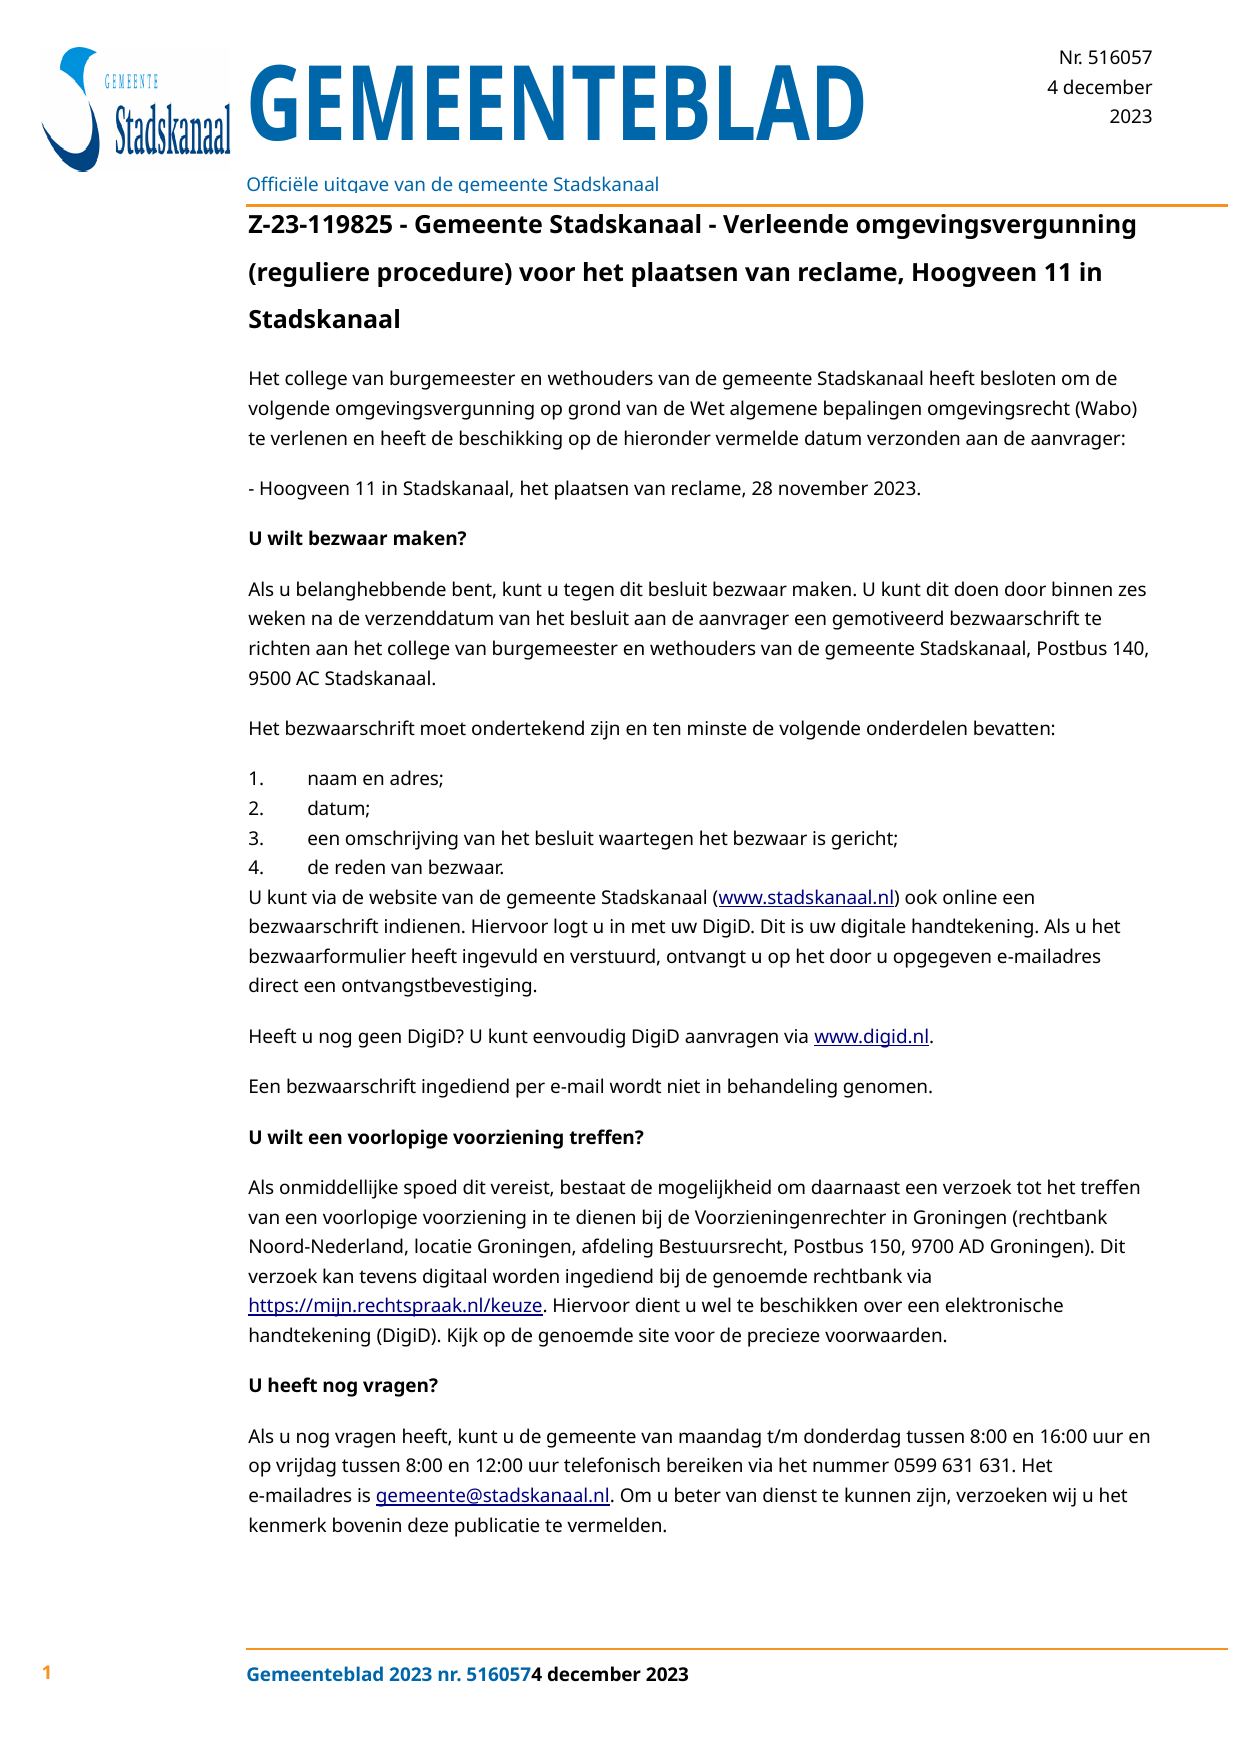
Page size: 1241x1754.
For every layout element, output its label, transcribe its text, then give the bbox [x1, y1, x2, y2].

list naam en adres; [248, 766, 1152, 791]
text Het bezwaarschrift moet ondertekend zijn en ten minste de volgende onderdelen bevatten: [248, 715, 1152, 741]
text Als onmiddellijke spoed dit vereist, bestaat de mogelijkheid om daarnaast een verzoek tot het treffen van een voorlopige voorziening in te dienen bij de Voorzieningenrechter in Groningen (rechtbank Noord-Nederland, locatie Groningen, afdeling Bestuursrecht, Postbus 150, 9700 AD Groningen). Dit verzoek kan tevens digitaal worden ingediend bij de genoemde rechtbank via https://mijn.rechtspraak.nl/keuze. Hiervoor dient u wel te beschikken over een elektronische handtekening (DigiD). Kijk op de genoemde site voor de precieze voorwaarden. [248, 1174, 1152, 1348]
text U kunt via de website van de gemeente Stadskanaal (www.stadskanaal.nl) ook online een bezwaarschrift indienen. Hiervoor logt u in met uw DigiD. Dit is uw digitale handtekening. Als u het bezwaarformulier heeft ingevuld en verstuurd, ontvangt u op het door u opgegeven e‑mailadres direct een ontvangstbevestiging. [248, 884, 1152, 998]
text U heeft nog vragen? [248, 1373, 1152, 1398]
list datum; [248, 795, 1152, 821]
text - Hoogveen 11 in Stadskanaal, het plaatsen van reclame, 28 november 2023. [248, 475, 1152, 501]
list een omschrijving van het besluit waartegen het bezwaar is gericht; [248, 825, 1152, 850]
text Als u belanghebbende bent, kunt u tegen dit besluit bezwaar maken. U kunt dit doen door binnen zes weken na de verzenddatum van het besluit aan de aanvrager een gemotiveerd bezwaarschrift te richten aan het college van burgemeester en wethouders van de gemeente Stadskanaal, Postbus 140, 9500 AC Stadskanaal. [248, 576, 1152, 690]
text U wilt een voorlopige voorziening treffen? [248, 1124, 1152, 1149]
picture [41, 47, 231, 172]
text Als u nog vragen heeft, kunt u de gemeente van maandag t/m donderdag tussen 8:00 en 16:00 uur en op vrijdag tussen 8:00 en 12:00 uur telefonisch bereiken via het nummer 0599 631 631. Het e‑mailadres is gemeente@stadskanaal.nl. Om u beter van dienst te kunnen zijn, verzoeken wij u het kenmerk bovenin deze publicatie te vermelden. [248, 1423, 1152, 1537]
text Het college van burgemeester en wethouders van de gemeente Stadskanaal heeft besloten om de volgende omgevingsvergunning op grond van de Wet algemene bepalingen omgevingsrecht (Wabo) te verlenen en heeft de beschikking op de hieronder vermelde datum verzonden aan de aanvrager: [248, 366, 1152, 450]
text Een bezwaarschrift ingediend per e‑mail wordt niet in behandeling genomen. [248, 1073, 1152, 1099]
text Heeft u nog geen DigiD? U kunt eenvoudig DigiD aanvragen via www.digid.nl. [248, 1023, 1152, 1049]
list de reden van bezwaar. [248, 854, 1152, 880]
text U wilt bezwaar maken? [248, 526, 1152, 551]
text Z-23-119825 - Gemeente Stadskanaal - Verleende omgevingsvergunning (reguliere procedure) voor het plaatsen van reclame, Hoogveen 11 in Stadskanaal [248, 207, 1152, 336]
